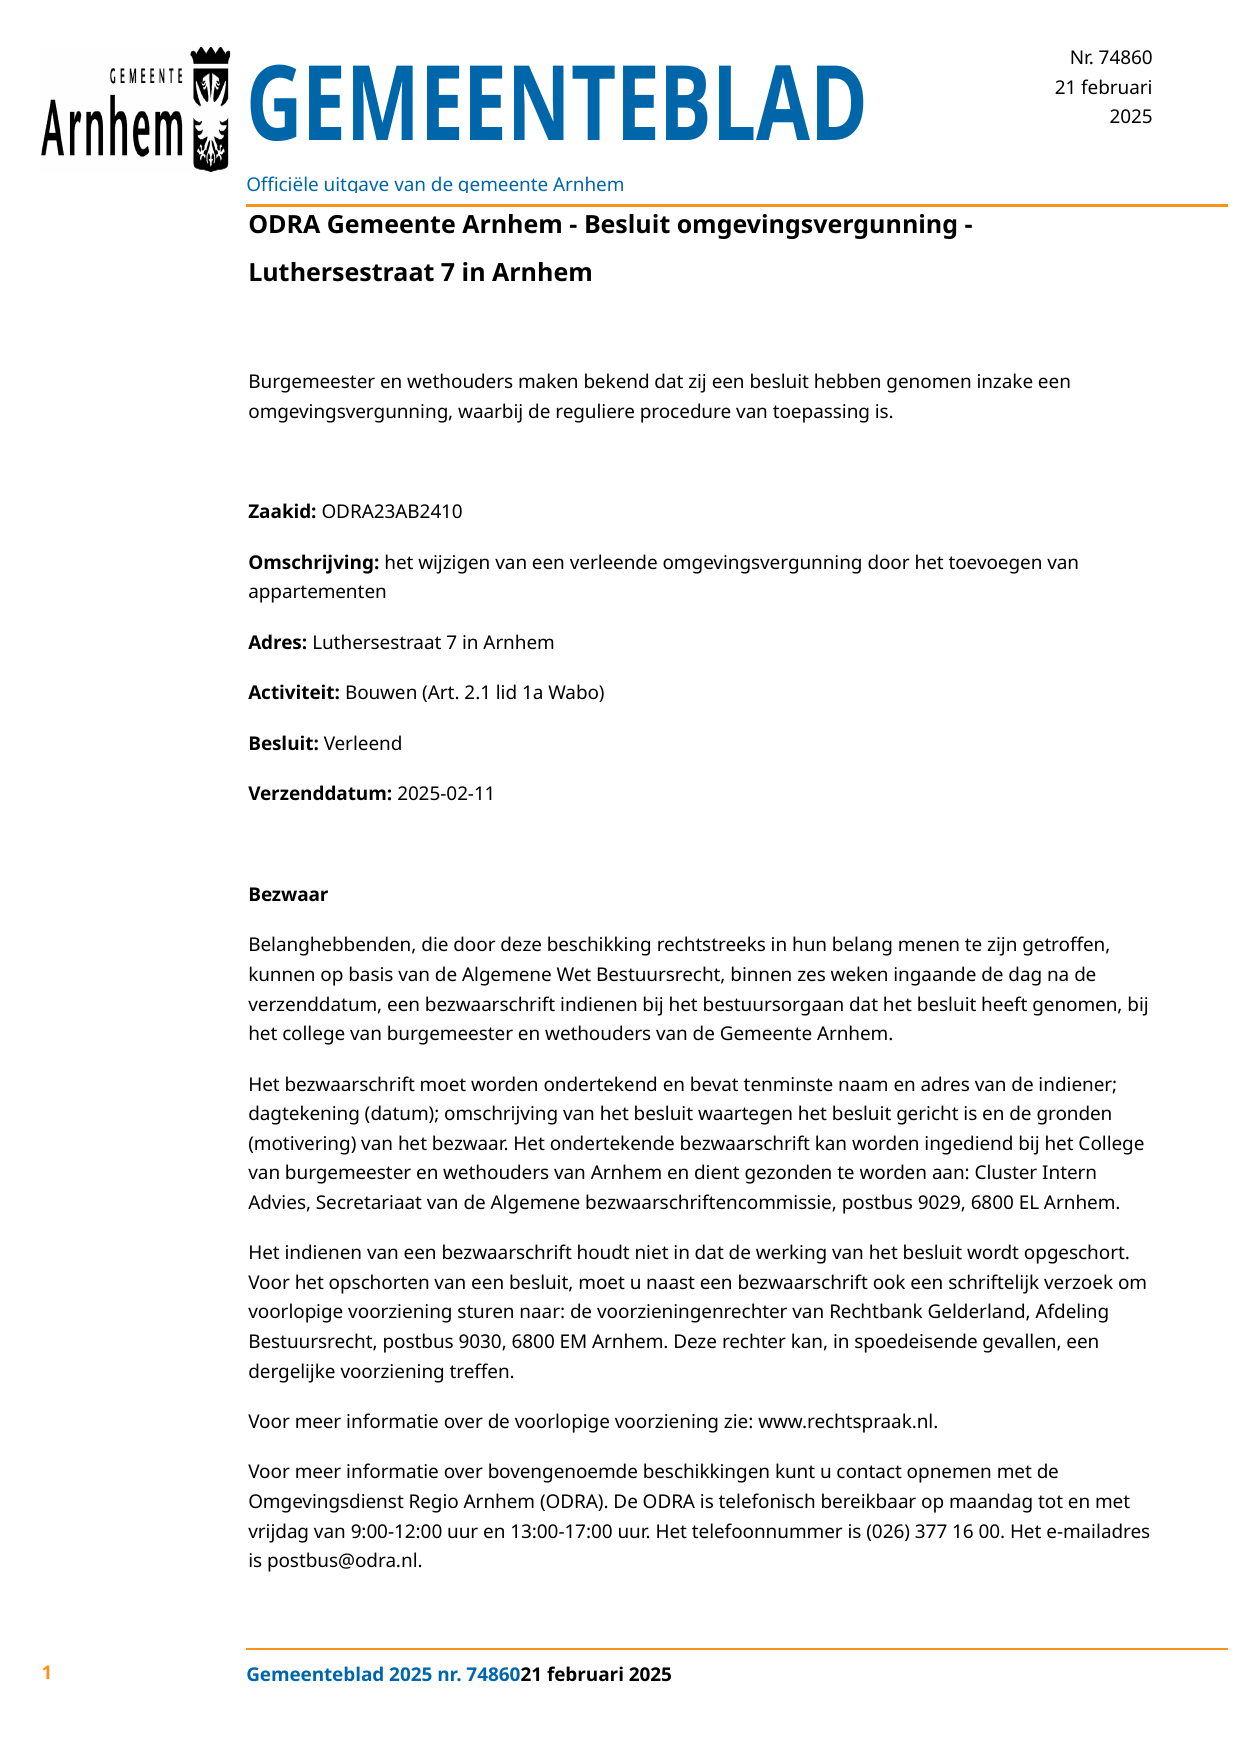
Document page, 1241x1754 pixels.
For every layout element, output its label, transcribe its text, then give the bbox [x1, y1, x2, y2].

text Adres: Luthersestraat 7 in Arnhem [248, 629, 1152, 655]
text Bezwaar [248, 881, 1152, 907]
text Voor meer informatie over bovengenoemde beschikkingen kunt u contact opnemen met de Omgevingsdienst Regio Arnhem (ODRA). De ODRA is telefonisch bereikbaar op maandag tot en met vrijdag van 9:00-12:00 uur en 13:00-17:00 uur. Het telefoonnummer is (026) 377 16 00. Het e-mailadres is postbus@odra.nl. [248, 1459, 1152, 1573]
text Het bezwaarschrift moet worden ondertekend en bevat tenminste naam en adres van de indiener; dagtekening (datum); omschrijving van het besluit waartegen het besluit gericht is en de gronden (motivering) van het bezwaar. Het ondertekende bezwaarschrift kan worden ingediend bij het College van burgemeester en wethouders van Arnhem en dient gezonden te worden aan: Cluster Intern Advies, Secretariaat van de Algemene bezwaarschriftencommissie, postbus 9029, 6800 EL Arnhem. [248, 1071, 1152, 1215]
text Verzenddatum: 2025-02-11 [248, 780, 1152, 806]
text Het indienen van een bezwaarschrift houdt niet in dat de werking van het besluit wordt opgeschort. Voor het opschorten van een besluit, moet u naast een bezwaarschrift ook een schriftelijk verzoek om voorlopige voorziening sturen naar: de voorzieningenrechter van Rechtbank Gelderland, Afdeling Bestuursrecht, postbus 9030, 6800 EM Arnhem. Deze rechter kan, in spoedeisende gevallen, een dergelijke voorziening treffen. [248, 1239, 1152, 1384]
text ODRA Gemeente Arnhem - Besluit omgevingsvergunning - Luthersestraat 7 in Arnhem [248, 207, 1152, 288]
text Zaakid: ODRA23AB2410 [248, 499, 1152, 524]
text Belanghebbenden, die door deze beschikking rechtstreeks in hun belang menen te zijn getroffen, kunnen op basis van de Algemene Wet Bestuursrecht, binnen zes weken ingaande de dag na de verzenddatum, een bezwaarschrift indienen bij het bestuursorgaan dat het besluit heeft genomen, bij het college van burgemeester en wethouders van de Gemeente Arnhem. [248, 932, 1152, 1046]
picture [41, 47, 231, 172]
text Besluit: Verleend [248, 730, 1152, 756]
text Activiteit: Bouwen (Art. 2.1 lid 1a Wabo) [248, 679, 1152, 705]
text Burgemeester en wethouders maken bekend dat zij een besluit hebben genomen inzake een omgevingsvergunning, waarbij de reguliere procedure van toepassing is. [248, 368, 1152, 424]
text Voor meer informatie over de voorlopige voorziening zie: www.rechtspraak.nl. [248, 1408, 1152, 1434]
text Omschrijving: het wijzigen van een verleende omgevingsvergunning door het toevoegen van appartementen [248, 549, 1152, 604]
